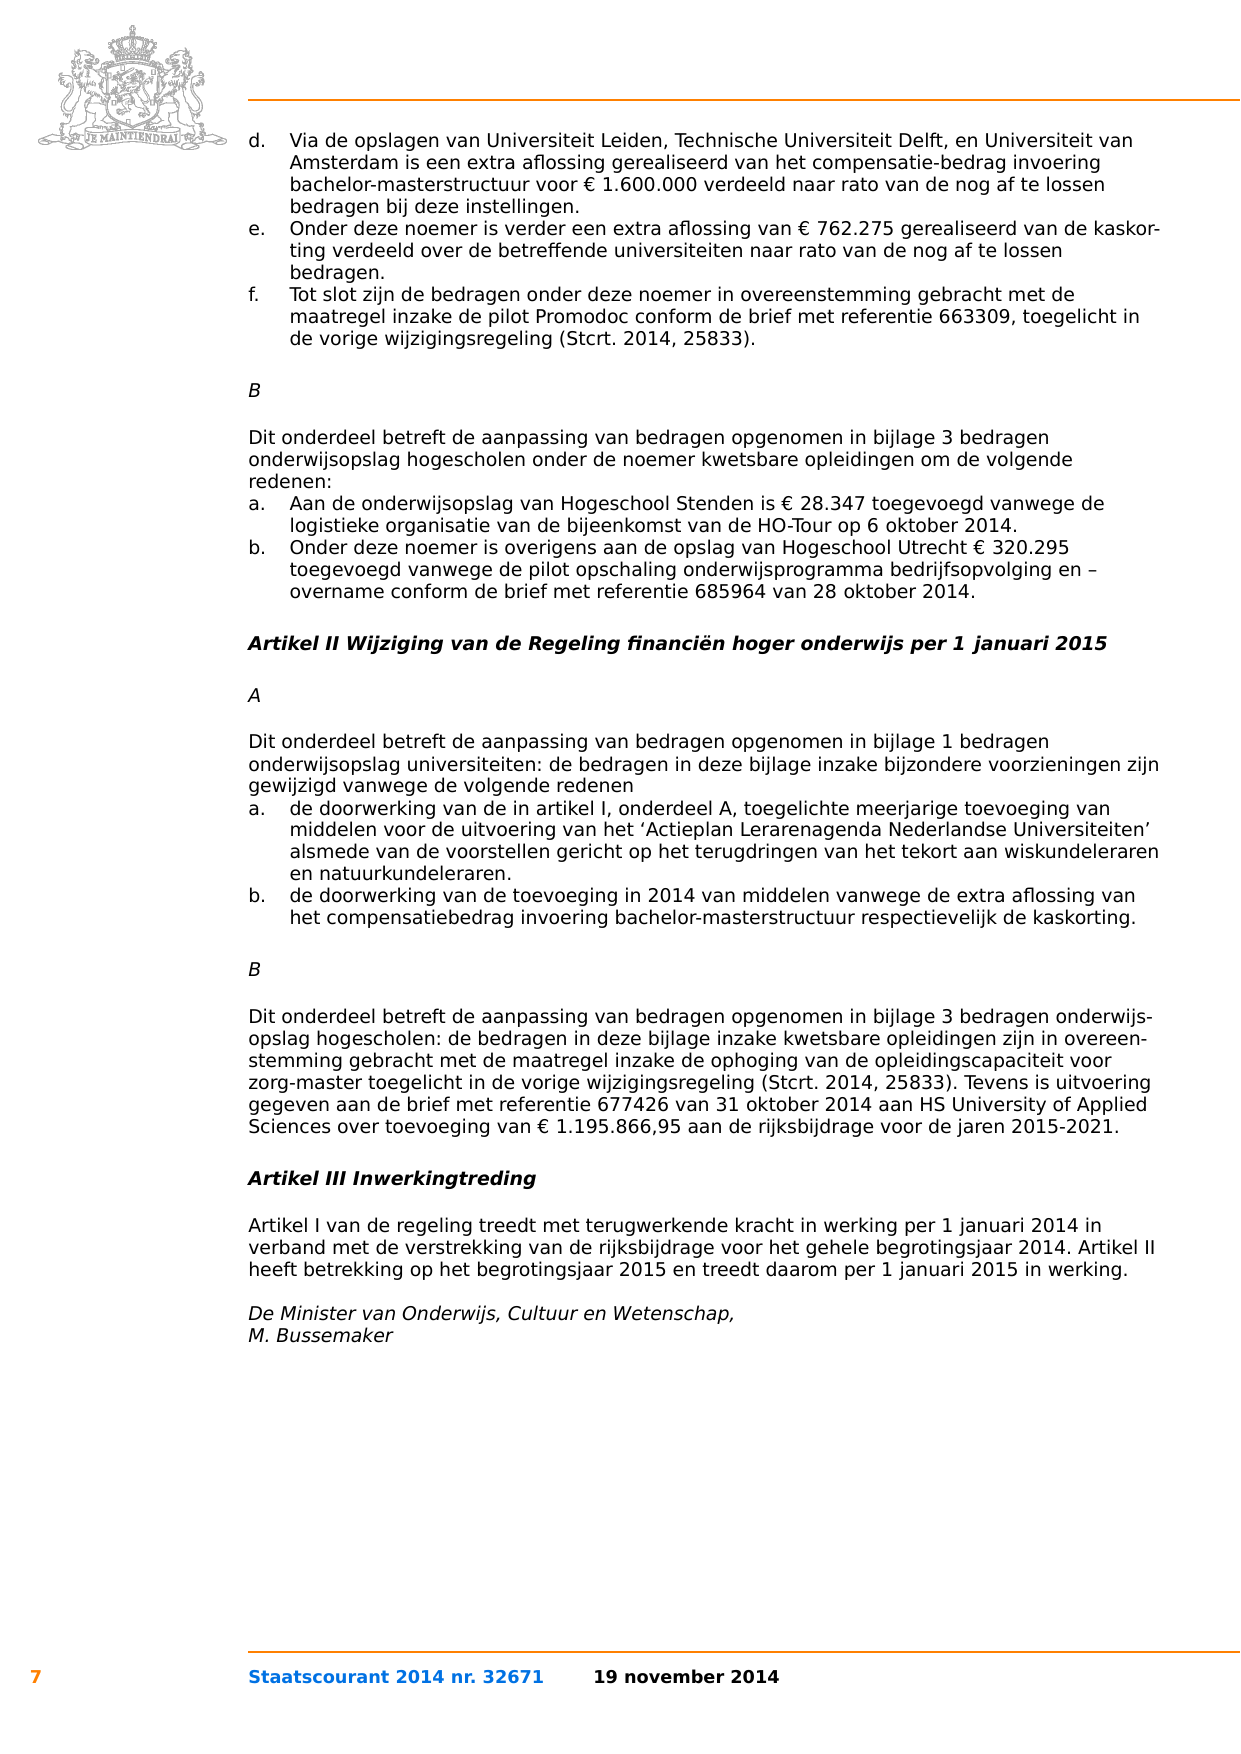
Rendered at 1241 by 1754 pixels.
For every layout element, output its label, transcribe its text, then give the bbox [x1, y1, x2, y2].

text De Minister van Onderwijs, Cultuur en Wetenschap, M. Bussemaker [248, 1303, 1163, 1347]
text f. Tot slot zijn de bedragen onder deze noemer in overeenstemming gebracht met de maatregel inzake de pilot Promodoc conform de brief met referentie 663309, toegelicht in de vorige wijzigingsregeling (Stcrt. 2014, 25833). [248, 284, 1163, 350]
text b. de doorwerking van de toevoeging in 2014 van middelen vanwege de extra aflossing van het compensatiebedrag invoering bachelor-masterstructuur respectievelijk de kaskorting. [248, 885, 1163, 929]
subtitle Artikel III Inwerkingtreding [248, 1168, 1163, 1190]
text Dit onderdeel betreft de aanpassing van bedragen opgenomen in bijlage 3 bedragen onderwijsopslag hogescholen onder de noemer kwetsbare opleidingen om de volgende redenen: [248, 427, 1163, 493]
text a. de doorwerking van de in artikel I, onderdeel A, toegelichte meerjarige toevoeging van middelen voor de uitvoering van het ‘Actieplan Lerarenagenda Nederlandse Universiteiten’ alsmede van de voorstellen gericht op het terugdringen van het tekort aan wiskundeleraren en natuurkundeleraren. [248, 797, 1163, 885]
text d. Via de opslagen van Universiteit Leiden, Technische Universiteit Delft, en Universiteit van Amsterdam is een extra aflossing gerealiseerd van het compensatie-bedrag invoering bachelor-masterstructuur voor € 1.600.000 verdeeld naar rato van de nog af te lossen bedragen bij deze instellingen. [248, 130, 1163, 218]
picture [38, 25, 227, 150]
text e. Onder deze noemer is verder een extra aflossing van € 762.275 gerealiseerd van de kaskor-ting verdeeld over de betreffende universiteiten naar rato van de nog af te lossen bedragen. [248, 218, 1163, 284]
text Artikel I van de regeling treedt met terugwerkende kracht in werking per 1 januari 2014 in verband met de verstrekking van de rijksbijdrage voor het gehele begrotingsjaar 2014. Artikel II heeft betrekking op het begrotingsjaar 2015 en treedt daarom per 1 januari 2015 in werking. [248, 1215, 1163, 1281]
subtitle Artikel II Wijziging van de Regeling financiën hoger onderwijs per 1 januari 2015 [248, 632, 1163, 654]
text a. Aan de onderwijsopslag van Hogeschool Stenden is € 28.347 toegevoegd vanwege de logistieke organisatie van de bijeenkomst van de HO-Tour op 6 oktober 2014. [248, 493, 1163, 537]
subtitle B [248, 380, 1163, 402]
subtitle A [248, 684, 1163, 706]
text Dit onderdeel betreft de aanpassing van bedragen opgenomen in bijlage 3 bedragen onderwijs-opslag hogescholen: de bedragen in deze bijlage inzake kwetsbare opleidingen zijn in overeen-stemming gebracht met de maatregel inzake de ophoging van de opleidingscapaciteit voor zorg-master toegelicht in de vorige wijzigingsregeling (Stcrt. 2014, 25833). Tevens is uitvoering gegeven aan de brief met referentie 677426 van 31 oktober 2014 aan HS University of Applied Sciences over toevoeging van € 1.195.866,95 aan de rijksbijdrage voor de jaren 2015-2021. [248, 1006, 1163, 1138]
text b. Onder deze noemer is overigens aan de opslag van Hogeschool Utrecht € 320.295 toegevoegd vanwege de pilot opschaling onderwijsprogramma bedrijfsopvolging en – overname conform de brief met referentie 685964 van 28 oktober 2014. [248, 537, 1163, 602]
text Dit onderdeel betreft de aanpassing van bedragen opgenomen in bijlage 1 bedragen onderwijsopslag universiteiten: de bedragen in deze bijlage inzake bijzondere voorzieningen zijn gewijzigd vanwege de volgende redenen [248, 731, 1163, 797]
subtitle B [248, 959, 1163, 981]
